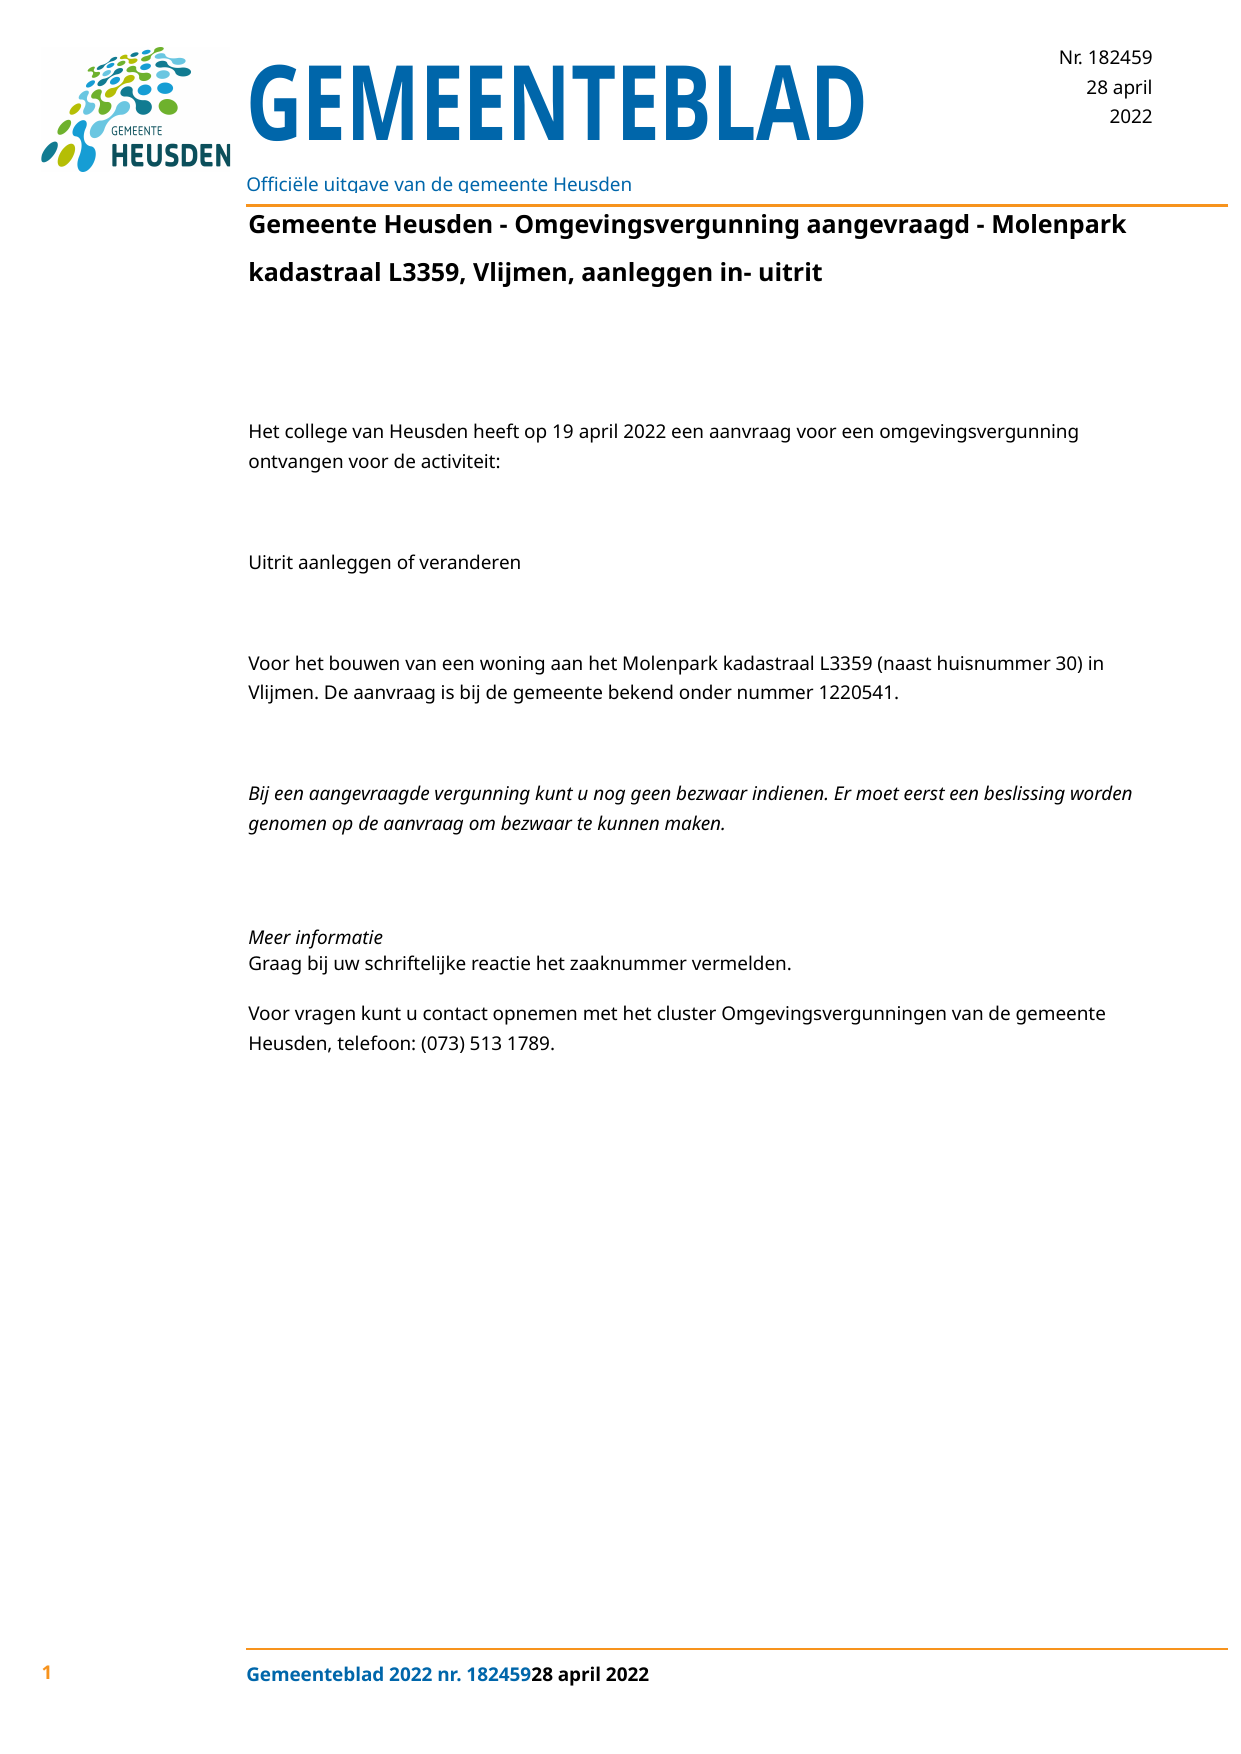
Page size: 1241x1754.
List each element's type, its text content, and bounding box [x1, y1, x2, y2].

text Meer informatie [248, 924, 1152, 950]
text Voor het bouwen van een woning aan het Molenpark kadastraal L3359 (naast huisnummer 30) in Vlijmen. De aanvraag is bij de gemeente bekend onder nummer 1220541. [248, 650, 1152, 705]
text Uitrit aanleggen of veranderen [248, 549, 1152, 575]
text Voor vragen kunt u contact opnemen met het cluster Omgevingsvergunningen van de gemeente Heusden, telefoon: (073) 513 1789. [248, 1001, 1152, 1056]
picture [41, 47, 231, 172]
text Graag bij uw schriftelijke reactie het zaaknummer vermelden. [248, 950, 1152, 976]
text Gemeente Heusden - Omgevingsvergunning aangevraagd - Molenpark kadastraal L3359, Vlijmen, aanleggen in- uitrit [248, 207, 1152, 288]
text Het college van Heusden heeft op 19 april 2022 een aanvraag voor een omgevingsvergunning ontvangen voor de activiteit: [248, 419, 1152, 474]
text Bij een aangevraagde vergunning kunt u nog geen bezwaar indienen. Er moet eerst een beslissing worden genomen op de aanvraag om bezwaar te kunnen maken. [248, 780, 1152, 836]
